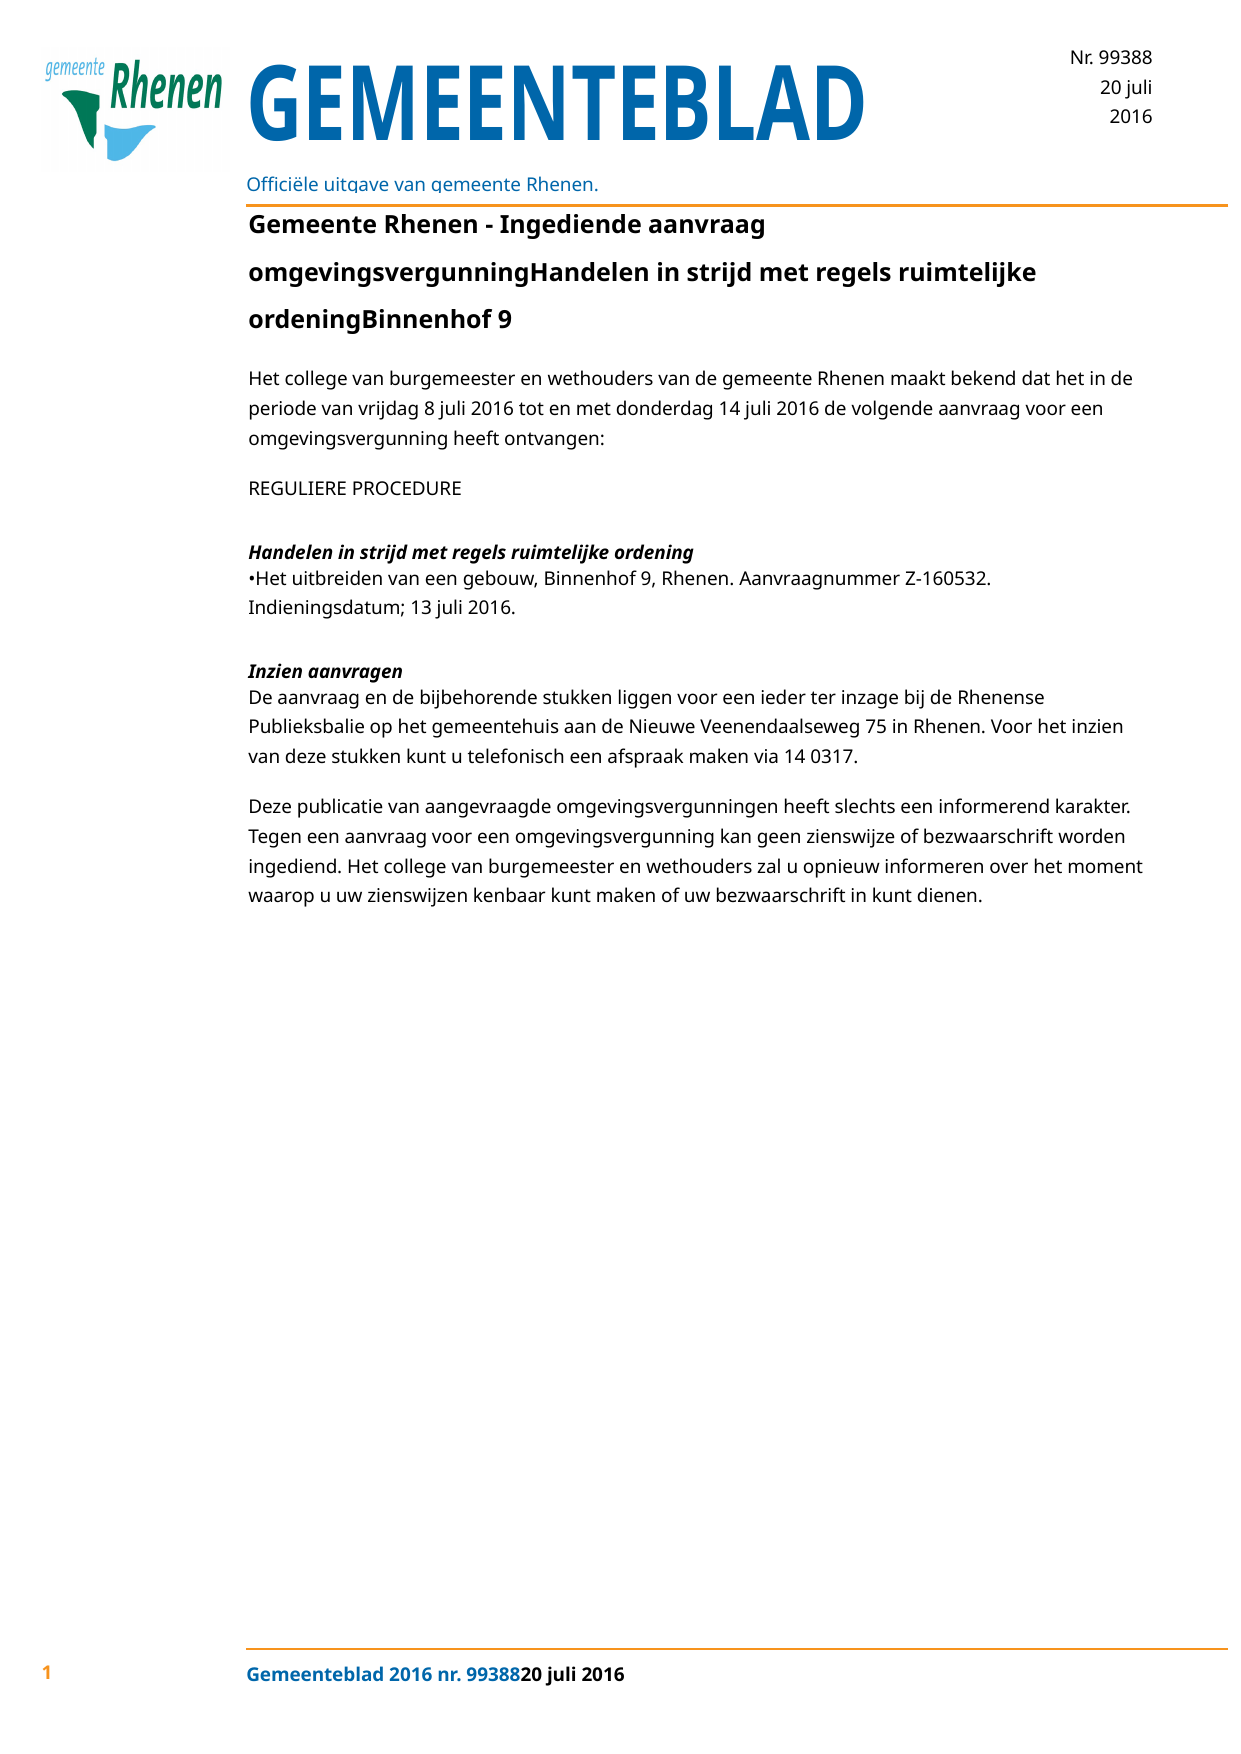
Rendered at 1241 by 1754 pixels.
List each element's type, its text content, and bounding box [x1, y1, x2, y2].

text Inzien aanvragen [248, 658, 1152, 684]
text Het college van burgemeester en wethouders van de gemeente Rhenen maakt bekend dat het in de periode van vrijdag 8 juli 2016 tot en met donderdag 14 juli 2016 de volgende aanvraag voor een omgevingsvergunning heeft ontvangen: [248, 366, 1152, 450]
text REGULIERE PROCEDURE [248, 475, 1152, 501]
picture [41, 47, 231, 172]
text Gemeente Rhenen - Ingediende aanvraag omgevingsvergunningHandelen in strijd met regels ruimtelijke ordeningBinnenhof 9 [248, 207, 1152, 336]
text De aanvraag en de bijbehorende stukken liggen voor een ieder ter inzage bij de Rhenense Publieksbalie op het gemeentehuis aan de Nieuwe Veenendaalseweg 75 in Rhenen. Voor het inzien van deze stukken kunt u telefonisch een afspraak maken via 14 0317. [248, 684, 1152, 769]
text Deze publicatie van aangevraagde omgevingsvergunningen heeft slechts een informerend karakter. Tegen een aanvraag voor een omgevingsvergunning kan geen zienswijze of bezwaarschrift worden ingediend. Het college van burgemeester en wethouders zal u opnieuw informeren over het moment waarop u uw zienswijzen kenbaar kunt maken of uw bezwaarschrift in kunt dienen. [248, 794, 1152, 908]
text •Het uitbreiden van een gebouw, Binnenhof 9, Rhenen. Aanvraagnummer Z-160532. Indieningsdatum; 13 juli 2016. [248, 565, 1152, 620]
text Handelen in strijd met regels ruimtelijke ordening [248, 539, 1152, 565]
